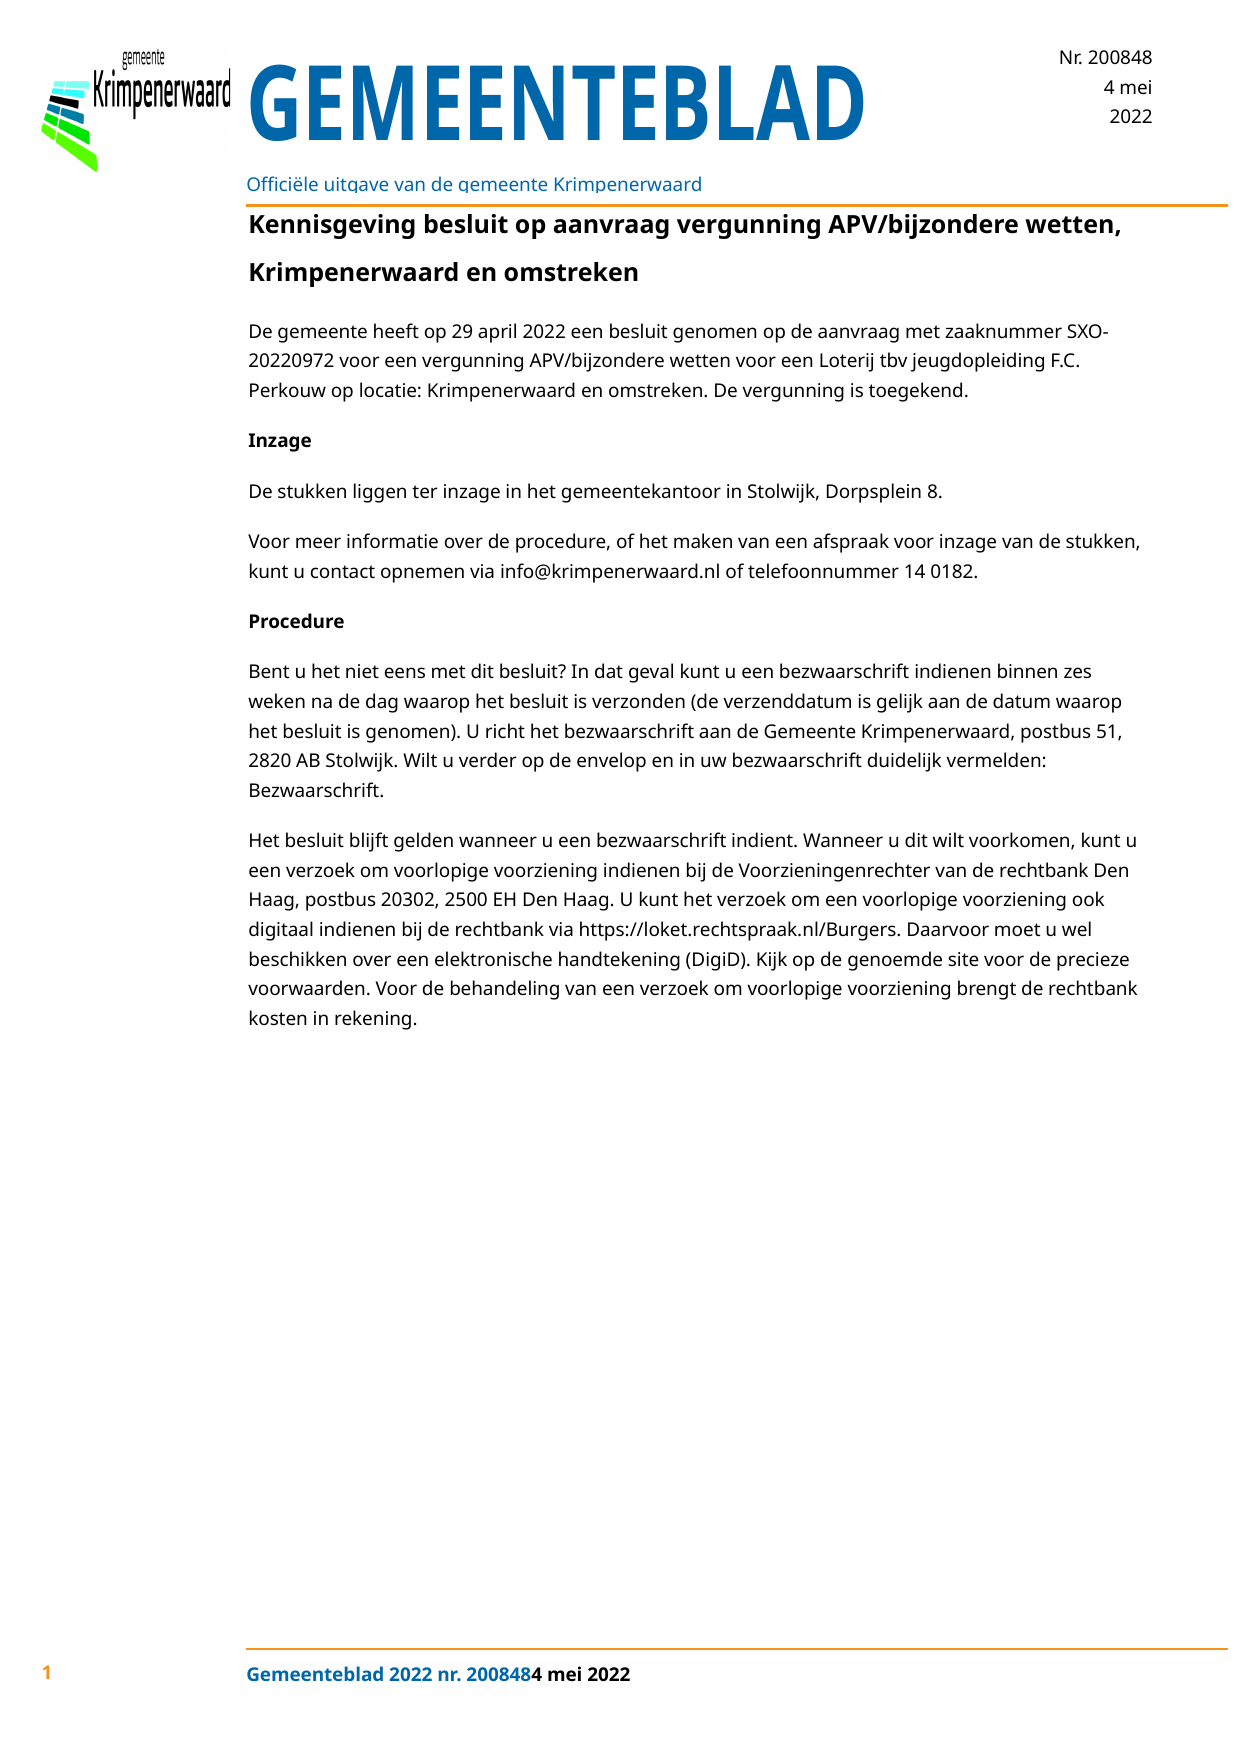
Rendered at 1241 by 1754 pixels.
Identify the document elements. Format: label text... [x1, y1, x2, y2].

picture [41, 47, 231, 172]
text De stukken liggen ter inzage in het gemeentekantoor in Stolwijk, Dorpsplein 8. [248, 478, 1152, 504]
text Procedure [248, 608, 1152, 634]
text Bent u het niet eens met dit besluit? In dat geval kunt u een bezwaarschrift indienen binnen zes weken na de dag waarop het besluit is verzonden (de verzenddatum is gelijk aan de datum waarop het besluit is genomen). U richt het bezwaarschrift aan de Gemeente Krimpenerwaard, postbus 51, 2820 AB Stolwijk. Wilt u verder op de envelop en in uw bezwaarschrift duidelijk vermelden: Bezwaarschrift. [248, 659, 1152, 803]
text Inzage [248, 427, 1152, 453]
text Voor meer informatie over de procedure, of het maken van een afspraak voor inzage van de stukken, kunt u contact opnemen via info@krimpenerwaard.nl of telefoonnummer 14 0182. [248, 528, 1152, 584]
text Het besluit blijft gelden wanneer u een bezwaarschrift indient. Wanneer u dit wilt voorkomen, kunt u een verzoek om voorlopige voorziening indienen bij de Voorzieningenrechter van de rechtbank Den Haag, postbus 20302, 2500 EH Den Haag. U kunt het verzoek om een voorlopige voorziening ook digitaal indienen bij de rechtbank via https://loket.rechtspraak.nl/Burgers. Daarvoor moet u wel beschikken over een elektronische handtekening (DigiD). Kijk op de genoemde site voor de precieze voorwaarden. Voor de behandeling van een verzoek om voorlopige voorziening brengt de rechtbank kosten in rekening. [248, 827, 1152, 1031]
text Kennisgeving besluit op aanvraag vergunning APV/bijzondere wetten, Krimpenerwaard en omstreken [248, 207, 1152, 288]
text De gemeente heeft op 29 april 2022 een besluit genomen op de aanvraag met zaaknummer SXO-20220972 voor een vergunning APV/bijzondere wetten voor een Loterij tbv jeugdopleiding F.C. Perkouw op locatie: Krimpenerwaard en omstreken. De vergunning is toegekend. [248, 318, 1152, 403]
